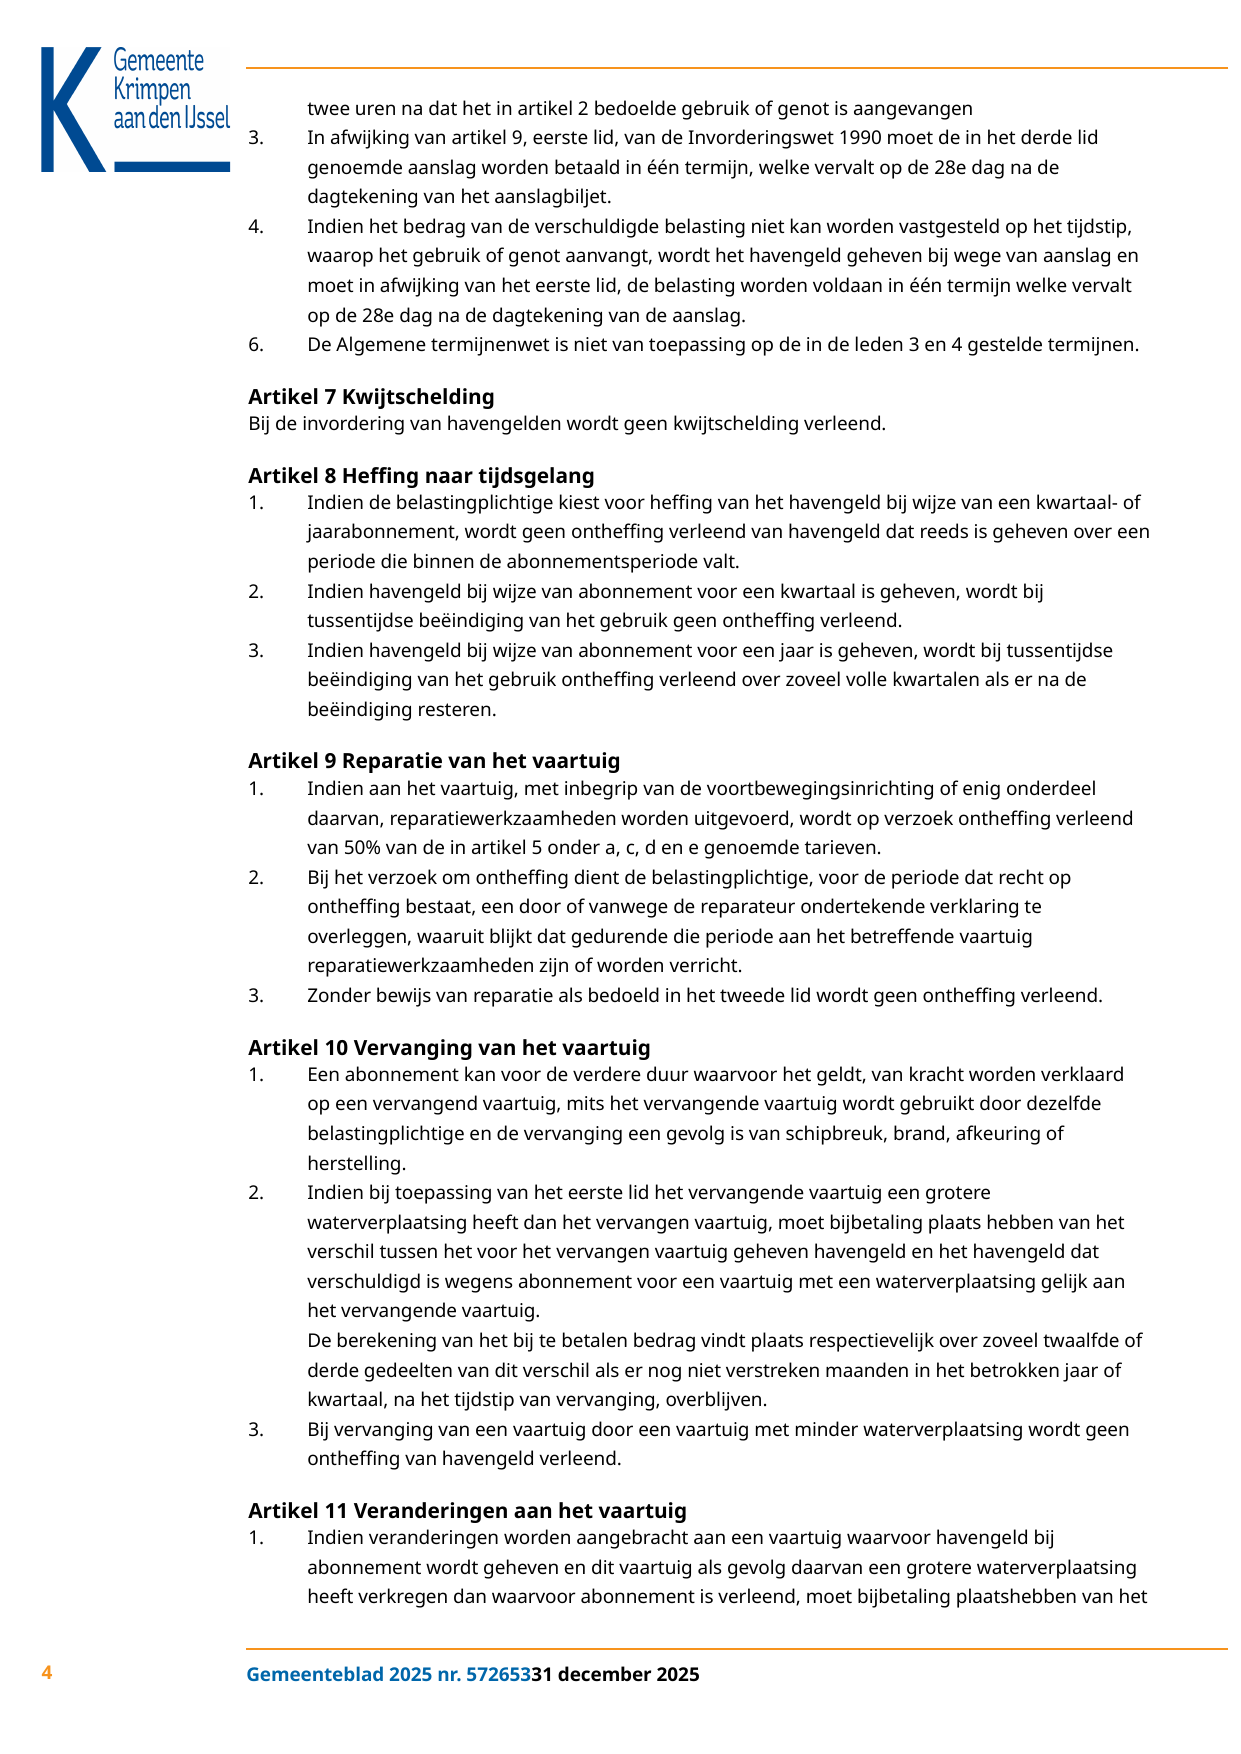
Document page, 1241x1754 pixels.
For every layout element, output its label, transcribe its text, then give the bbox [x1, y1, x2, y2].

text Artikel 11 Veranderingen aan het vaartuig [248, 1496, 1152, 1524]
list Indien havengeld bij wijze van abonnement voor een jaar is geheven, wordt bij tussentijdse beëindiging van het gebruik ontheffing verleend over zoveel volle kwartalen als er na de beëindiging resteren. [248, 637, 1152, 722]
list Bij het verzoek om ontheffing dient de belastingplichtige, voor de periode dat recht op ontheffing bestaat, een door of vanwege de reparateur ondertekende verklaring te overleggen, waaruit blijkt dat gedurende die periode aan het betreffende vaartuig reparatiewerkzaamheden zijn of worden verricht. [248, 864, 1152, 978]
list In afwijking van artikel 9, eerste lid, van de Invorderingswet 1990 moet de in het derde lid genoemde aanslag worden betaald in één termijn, welke vervalt op de 28e dag na de dagtekening van het aanslagbiljet. [248, 124, 1152, 209]
list Indien veranderingen worden aangebracht aan een vaartuig waarvoor havengeld bij abonnement wordt geheven en dit vaartuig als gevolg daarvan een grotere waterverplaatsing heeft verkregen dan waarvoor abonnement is verleend, moet bijbetaling plaatshebben van het [248, 1524, 1152, 1609]
list Bij vervanging van een vaartuig door een vaartuig met minder waterverplaatsing wordt geen ontheffing van havengeld verleend. [248, 1416, 1152, 1471]
list Indien bij toepassing van het eerste lid het vervangende vaartuig een grotere waterverplaatsing heeft dan het vervangen vaartuig, moet bijbetaling plaats hebben van het verschil tussen het voor het vervangen vaartuig geheven havengeld en het havengeld dat verschuldigd is wegens abonnement voor een vaartuig met een waterverplaatsing gelijk aan het vervangende vaartuig. [248, 1179, 1152, 1323]
list Een abonnement kan voor de verdere duur waarvoor het geldt, van kracht worden verklaard op een vervangend vaartuig, mits het vervangende vaartuig wordt gebruikt door dezelfde belastingplichtige en de vervanging een gevolg is van schipbreuk, brand, afkeuring of herstelling. [248, 1061, 1152, 1176]
text Artikel 10 Vervanging van het vaartuig [248, 1033, 1152, 1061]
list De berekening van het bij te betalen bedrag vindt plaats respectievelijk over zoveel twaalfde of derde gedeelten van dit verschil als er nog niet verstreken maanden in het betrokken jaar of kwartaal, na het tijdstip van vervanging, overblijven. [248, 1327, 1152, 1412]
list Indien de belastingplichtige kiest voor heffing van het havengeld bij wijze van een kwartaal- of jaarabonnement, wordt geen ontheffing verleend van havengeld dat reeds is geheven over een periode die binnen de abonnementsperiode valt. [248, 489, 1152, 574]
text Artikel 8 Heffing naar tijdsgelang [248, 461, 1152, 489]
list Indien het bedrag van de verschuldigde belasting niet kan worden vastgesteld op het tijdstip, waarop het gebruik of genot aanvangt, wordt het havengeld geheven bij wege van aanslag en moet in afwijking van het eerste lid, de belasting worden voldaan in één termijn welke vervalt op de 28e dag na de dagtekening van de aanslag. [248, 213, 1152, 328]
text Artikel 7 Kwijtschelding [248, 382, 1152, 410]
list Indien aan het vaartuig, met inbegrip van de voortbewegingsinrichting of enig onderdeel daarvan, reparatiewerkzaamheden worden uitgevoerd, wordt op verzoek ontheffing verleend van 50% van de in artikel 5 onder a, c, d en e genoemde tarieven. [248, 775, 1152, 860]
list Zonder bewijs van reparatie als bedoeld in het tweede lid wordt geen ontheffing verleend. [248, 982, 1152, 1008]
text Artikel 9 Reparatie van het vaartuig [248, 747, 1152, 775]
list twee uren na dat het in artikel 2 bedoelde gebruik of genot is aangevangen [248, 95, 1152, 121]
list De Algemene termijnenwet is niet van toepassing op de in de leden 3 en 4 gestelde termijnen. [248, 331, 1152, 357]
text Bij de invordering van havengelden wordt geen kwijtschelding verleend. [248, 410, 1152, 436]
list Indien havengeld bij wijze van abonnement voor een kwartaal is geheven, wordt bij tussentijdse beëindiging van het gebruik geen ontheffing verleend. [248, 578, 1152, 633]
picture [41, 47, 231, 172]
